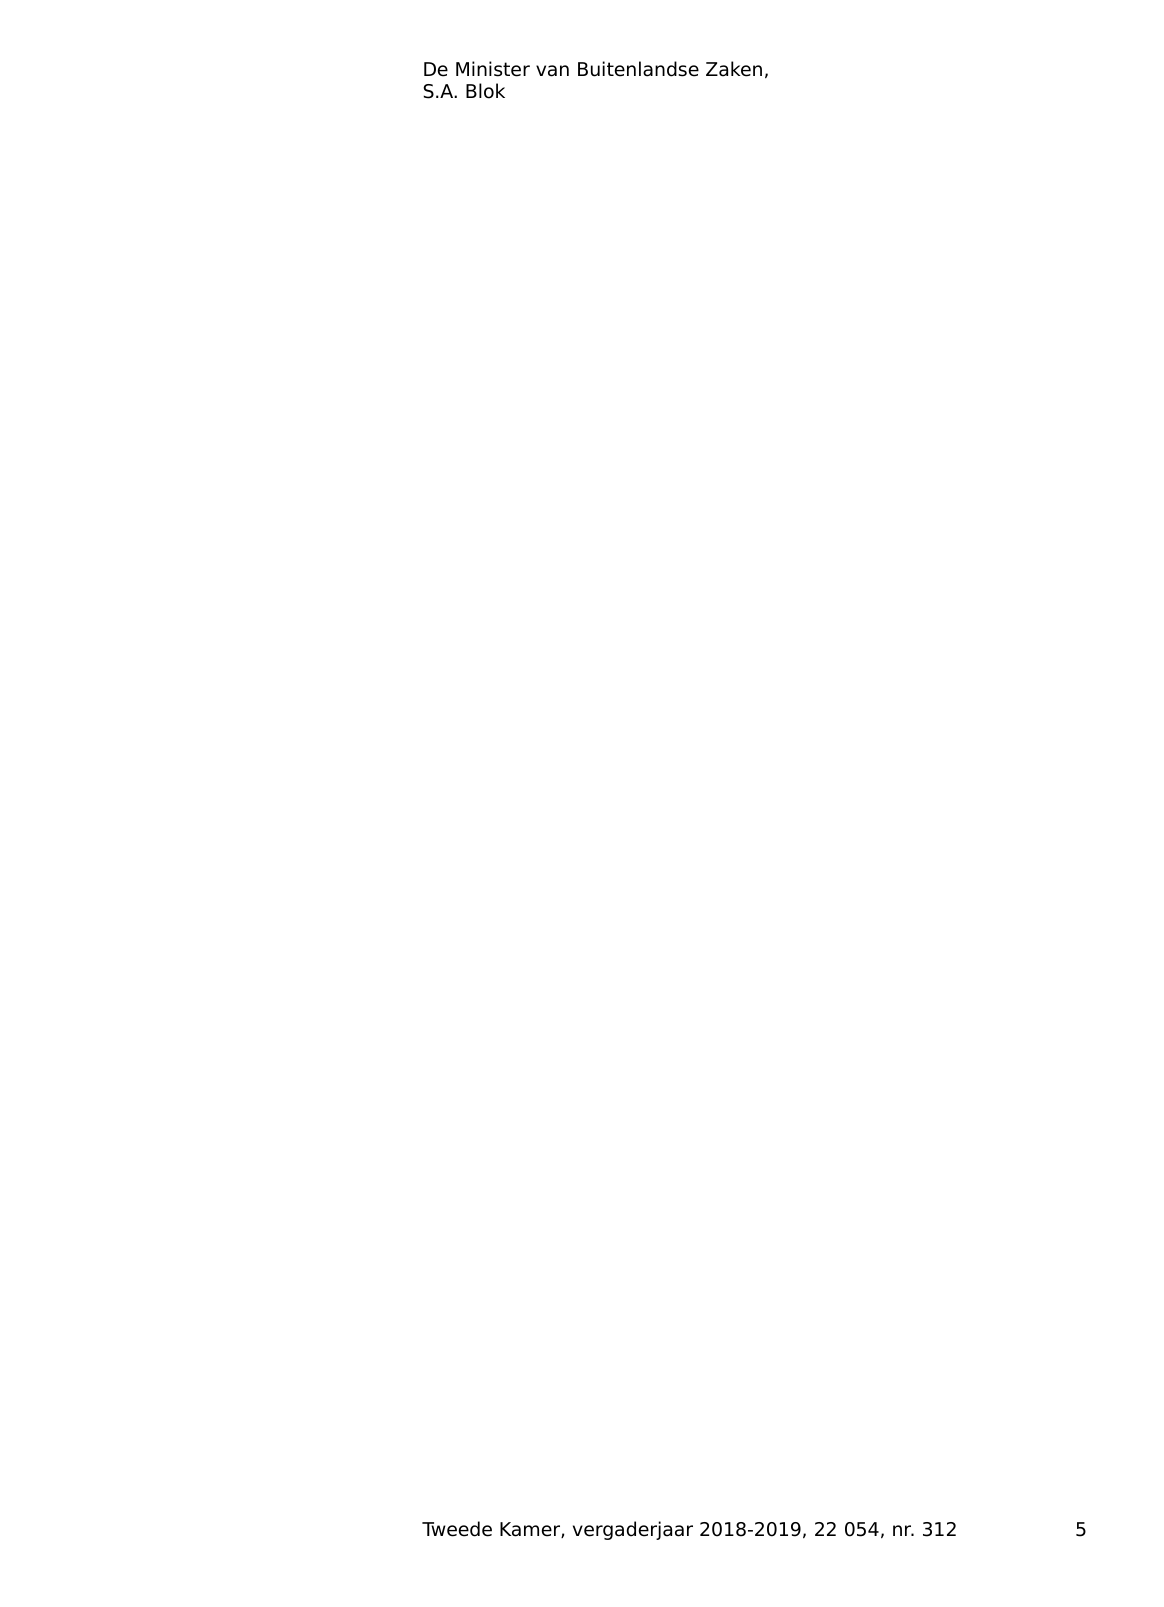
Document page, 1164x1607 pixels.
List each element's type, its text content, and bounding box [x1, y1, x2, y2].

text De Minister van Buitenlandse Zaken, S.A. Blok [422, 59, 1087, 103]
